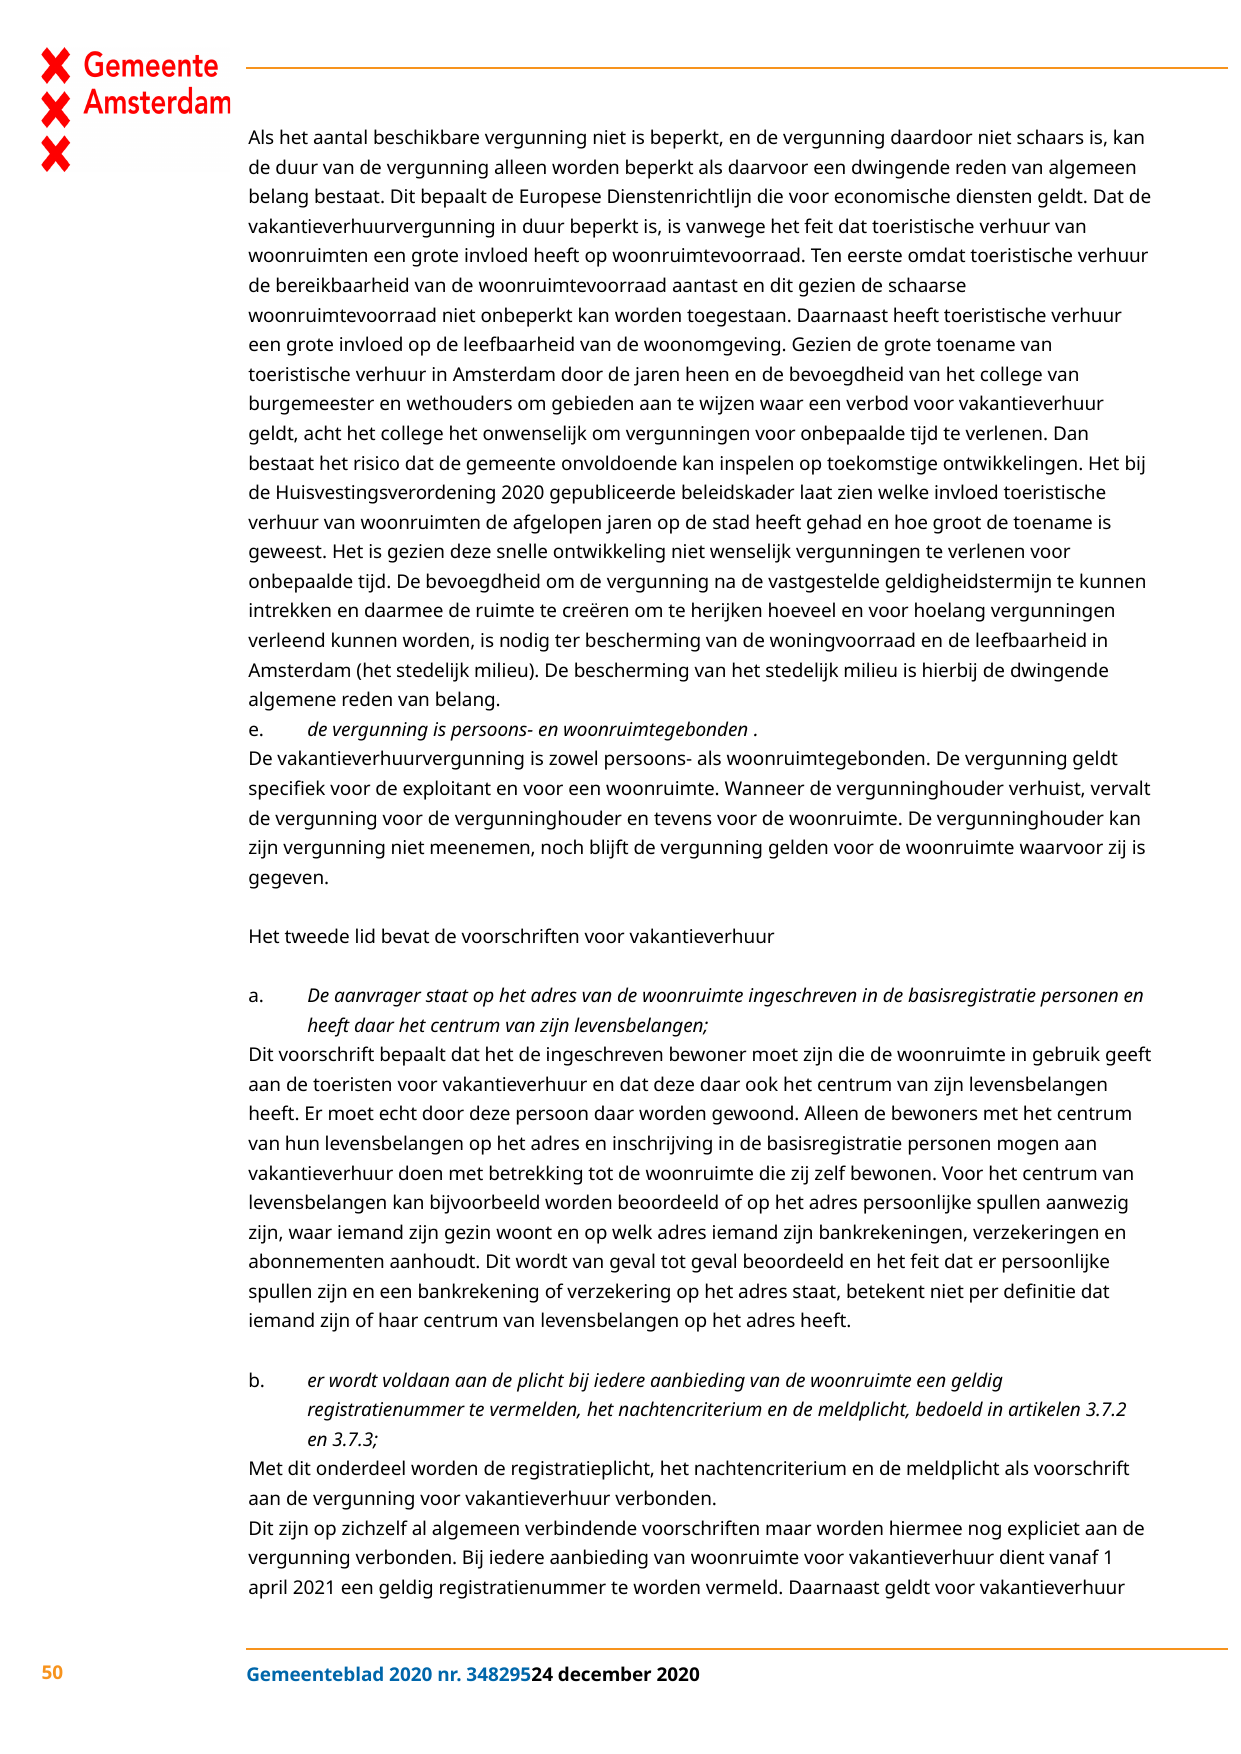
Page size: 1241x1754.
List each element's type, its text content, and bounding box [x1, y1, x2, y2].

text Met dit onderdeel worden de registratieplicht, het nachtencriterium en de meldplicht als voorschrift aan de vergunning voor vakantieverhuur verbonden. [248, 1456, 1152, 1511]
list De aanvrager staat op het adres van de woonruimte ingeschreven in de basisregistratie personen en heeft daar het centrum van zijn levensbelangen; [248, 982, 1152, 1038]
list er wordt voldaan aan de plicht bij iedere aanbieding van de woonruimte een geldig registratienummer te vermelden, het nachtencriterium en de meldplicht, bedoeld in artikelen 3.7.2 en 3.7.3; [248, 1367, 1152, 1452]
text De vakantieverhuurvergunning is zowel persoons- als woonruimtegebonden. De vergunning geldt specifiek voor de exploitant en voor een woonruimte. Wanneer de vergunninghouder verhuist, vervalt de vergunning voor de vergunninghouder en tevens voor de woonruimte. De vergunninghouder kan zijn vergunning niet meenemen, noch blijft de vergunning gelden voor de woonruimte waarvoor zij is gegeven. [248, 746, 1152, 890]
picture [41, 47, 231, 172]
text Dit zijn op zichzelf al algemeen verbindende voorschriften maar worden hiermee nog expliciet aan de vergunning verbonden. Bij iedere aanbieding van woonruimte voor vakantieverhuur dient vanaf 1 april 2021 een geldig registratienummer te worden vermeld. Daarnaast geldt voor vakantieverhuur [248, 1515, 1152, 1600]
text Dit voorschrift bepaalt dat het de ingeschreven bewoner moet zijn die de woonruimte in gebruik geeft aan de toeristen voor vakantieverhuur en dat deze daar ook het centrum van zijn levensbelangen heeft. Er moet echt door deze persoon daar worden gewoond. Alleen de bewoners met het centrum van hun levensbelangen op het adres en inschrijving in de basisregistratie personen mogen aan vakantieverhuur doen met betrekking tot de woonruimte die zij zelf bewonen. Voor het centrum van levensbelangen kan bijvoorbeeld worden beoordeeld of op het adres persoonlijke spullen aanwezig zijn, waar iemand zijn gezin woont en op welk adres iemand zijn bankrekeningen, verzekeringen en abonnementen aanhoudt. Dit wordt van geval tot geval beoordeeld en het feit dat er persoonlijke spullen zijn en een bankrekening of verzekering op het adres staat, betekent niet per definitie dat iemand zijn of haar centrum van levensbelangen op het adres heeft. [248, 1041, 1152, 1333]
text Het tweede lid bevat de voorschriften voor vakantieverhuur [248, 923, 1152, 949]
list de vergunning is persoons- en woonruimtegebonden . [248, 716, 1152, 742]
text Als het aantal beschikbare vergunning niet is beperkt, en de vergunning daardoor niet schaars is, kan de duur van de vergunning alleen worden beperkt als daarvoor een dwingende reden van algemeen belang bestaat. Dit bepaalt de Europese Dienstenrichtlijn die voor economische diensten geldt. Dat de vakantieverhuurvergunning in duur beperkt is, is vanwege het feit dat toeristische verhuur van woonruimten een grote invloed heeft op woonruimtevoorraad. Ten eerste omdat toeristische verhuur de bereikbaarheid van de woonruimtevoorraad aantast en dit gezien de schaarse woonruimtevoorraad niet onbeperkt kan worden toegestaan. Daarnaast heeft toeristische verhuur een grote invloed op de leefbaarheid van de woonomgeving. Gezien de grote toename van toeristische verhuur in Amsterdam door de jaren heen en de bevoegdheid van het college van burgemeester en wethouders om gebieden aan te wijzen waar een verbod voor vakantieverhuur geldt, acht het college het onwenselijk om vergunningen voor onbepaalde tijd te verlenen. Dan bestaat het risico dat de gemeente onvoldoende kan inspelen op toekomstige ontwikkelingen. Het bij de Huisvestingsverordening 2020 gepubliceerde beleidskader laat zien welke invloed toeristische verhuur van woonruimten de afgelopen jaren op de stad heeft gehad en hoe groot de toename is geweest. Het is gezien deze snelle ontwikkeling niet wenselijk vergunningen te verlenen voor onbepaalde tijd. De bevoegdheid om de vergunning na de vastgestelde geldigheidstermijn te kunnen intrekken en daarmee de ruimte te creëren om te herijken hoeveel en voor hoelang vergunningen verleend kunnen worden, is nodig ter bescherming van de woningvoorraad en de leefbaarheid in Amsterdam (het stedelijk milieu). De bescherming van het stedelijk milieu is hierbij de dwingende algemene reden van belang. [248, 124, 1152, 712]
